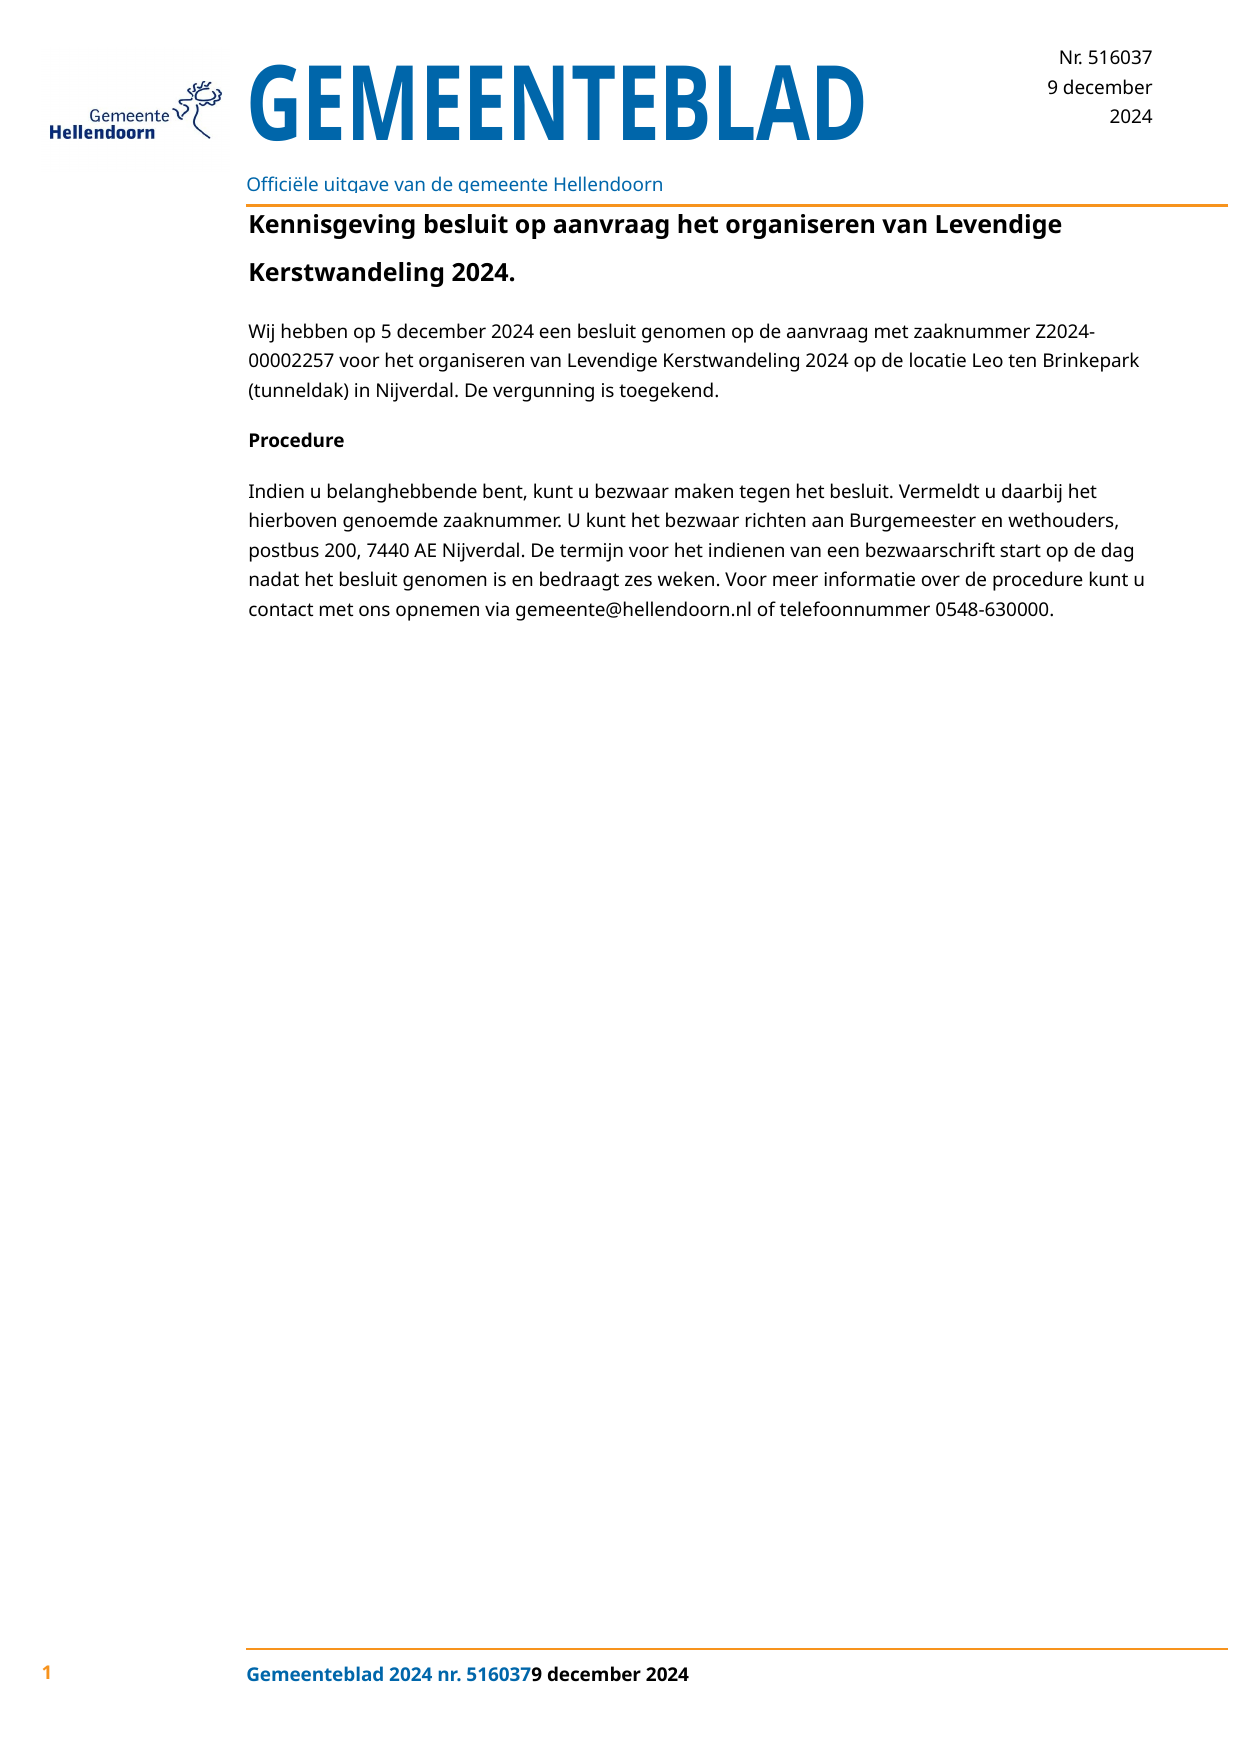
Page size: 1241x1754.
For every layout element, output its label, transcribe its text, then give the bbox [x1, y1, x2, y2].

text Procedure [248, 427, 1152, 453]
text Wij hebben op 5 december 2024 een besluit genomen op de aanvraag met zaaknummer Z2024-00002257 voor het organiseren van Levendige Kerstwandeling 2024 op de locatie Leo ten Brinkepark (tunneldak) in Nijverdal. De vergunning is toegekend. [248, 318, 1152, 403]
picture [41, 47, 231, 172]
text Kennisgeving besluit op aanvraag het organiseren van Levendige Kerstwandeling 2024. [248, 207, 1152, 288]
text Indien u belanghebbende bent, kunt u bezwaar maken tegen het besluit. Vermeldt u daarbij het hierboven genoemde zaaknummer. U kunt het bezwaar richten aan Burgemeester en wethouders, postbus 200, 7440 AE Nijverdal. De termijn voor het indienen van een bezwaarschrift start op de dag nadat het besluit genomen is en bedraagt zes weken. Voor meer informatie over de procedure kunt u contact met ons opnemen via gemeente@hellendoorn.nl of telefoonnummer 0548-630000. [248, 478, 1152, 622]
